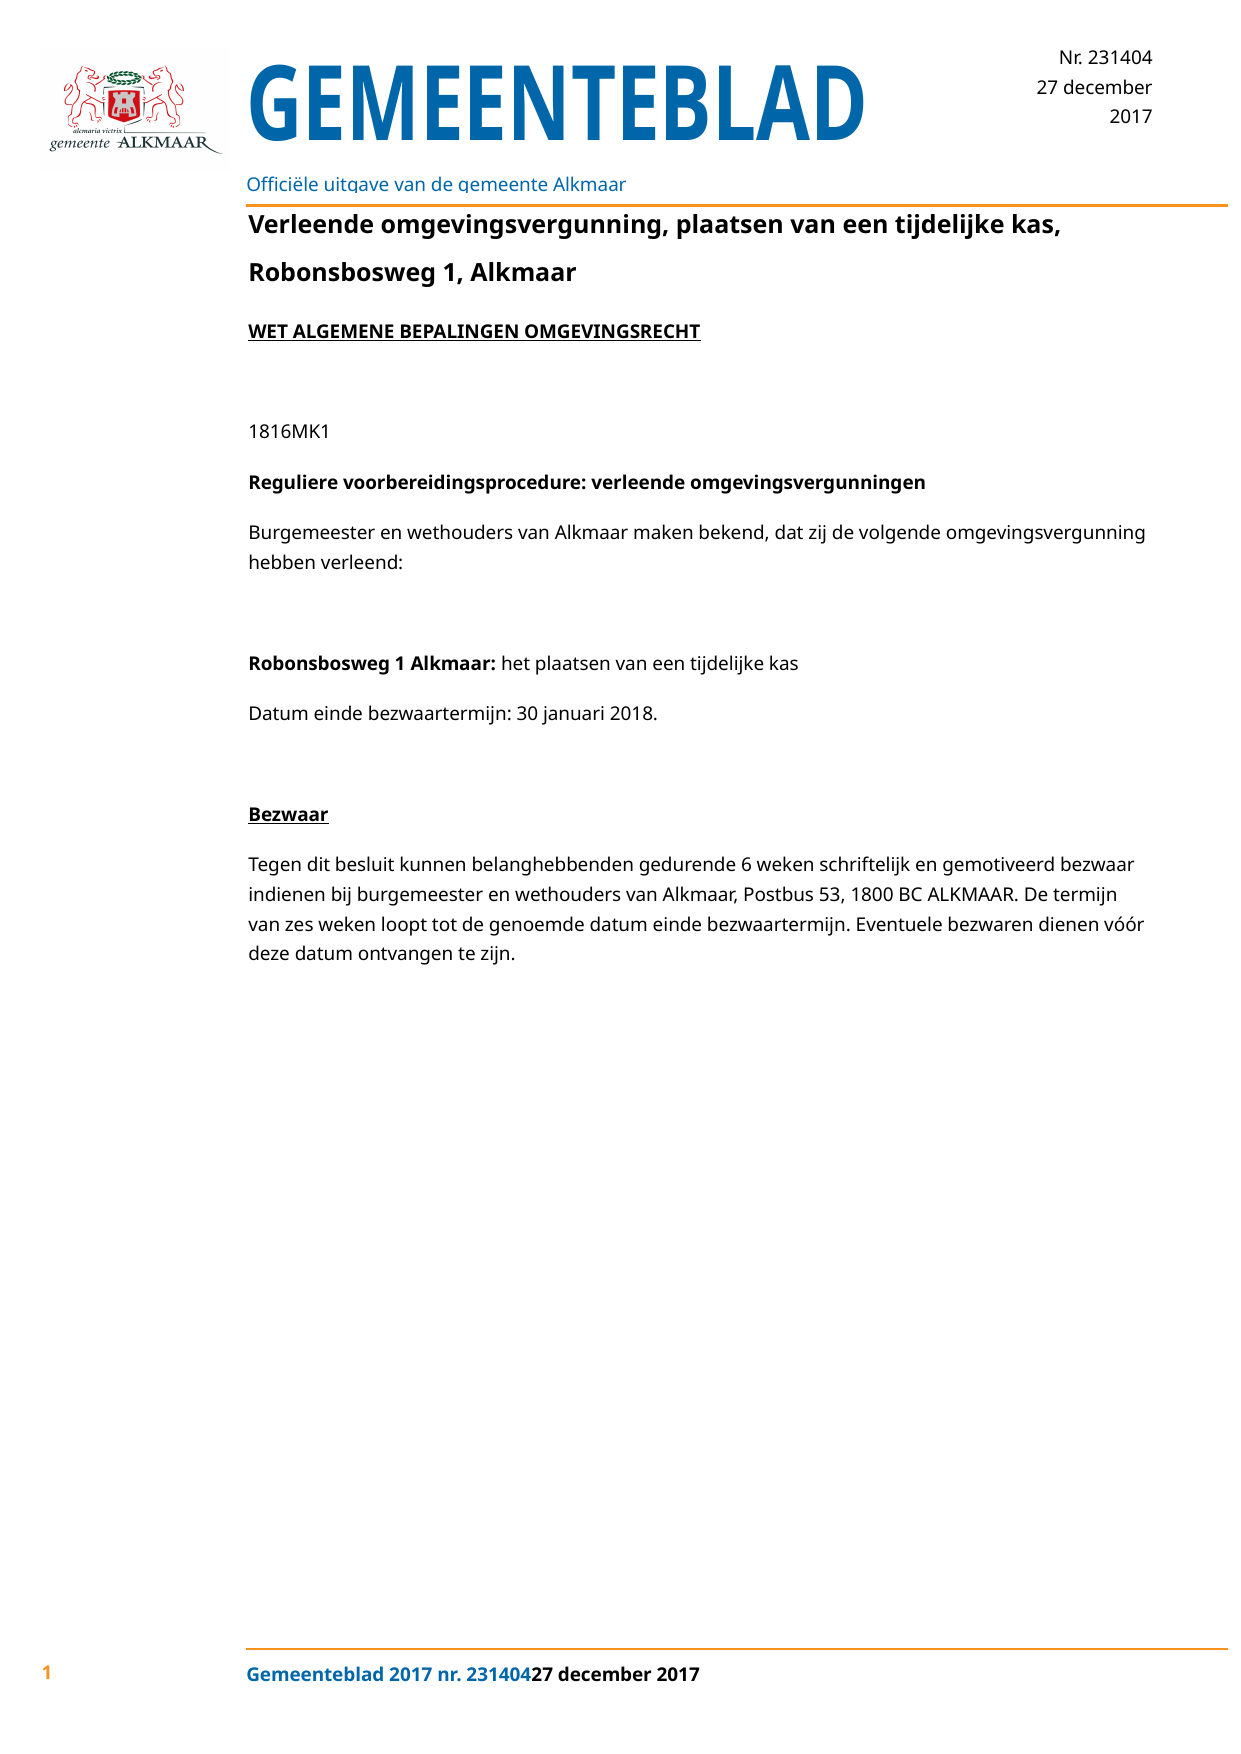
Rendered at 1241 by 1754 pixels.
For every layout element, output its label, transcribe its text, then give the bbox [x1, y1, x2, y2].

text Bezwaar [248, 801, 1152, 827]
text WET ALGEMENE BEPALINGEN OMGEVINGSRECHT [248, 318, 1152, 344]
text Robonsbosweg 1 Alkmaar: het plaatsen van een tijdelijke kas [248, 650, 1152, 676]
picture [41, 47, 231, 172]
text Burgemeester en wethouders van Alkmaar maken bekend, dat zij de volgende omgevingsvergunning hebben verleend: [248, 519, 1152, 575]
text Tegen dit besluit kunnen belanghebbenden gedurende 6 weken schriftelijk en gemotiveerd bezwaar indienen bij burgemeester en wethouders van Alkmaar, Postbus 53, 1800 BC ALKMAAR. De termijn van zes weken loopt tot de genoemde datum einde bezwaartermijn. Eventuele bezwaren dienen vóór deze datum ontvangen te zijn. [248, 852, 1152, 966]
text Verleende omgevingsvergunning, plaatsen van een tijdelijke kas, Robonsbosweg 1, Alkmaar [248, 207, 1152, 288]
text 1816MK1 [248, 419, 1152, 444]
text Datum einde bezwaartermijn: 30 januari 2018. [248, 700, 1152, 726]
text Reguliere voorbereidingsprocedure: verleende omgevingsvergunningen [248, 469, 1152, 495]
